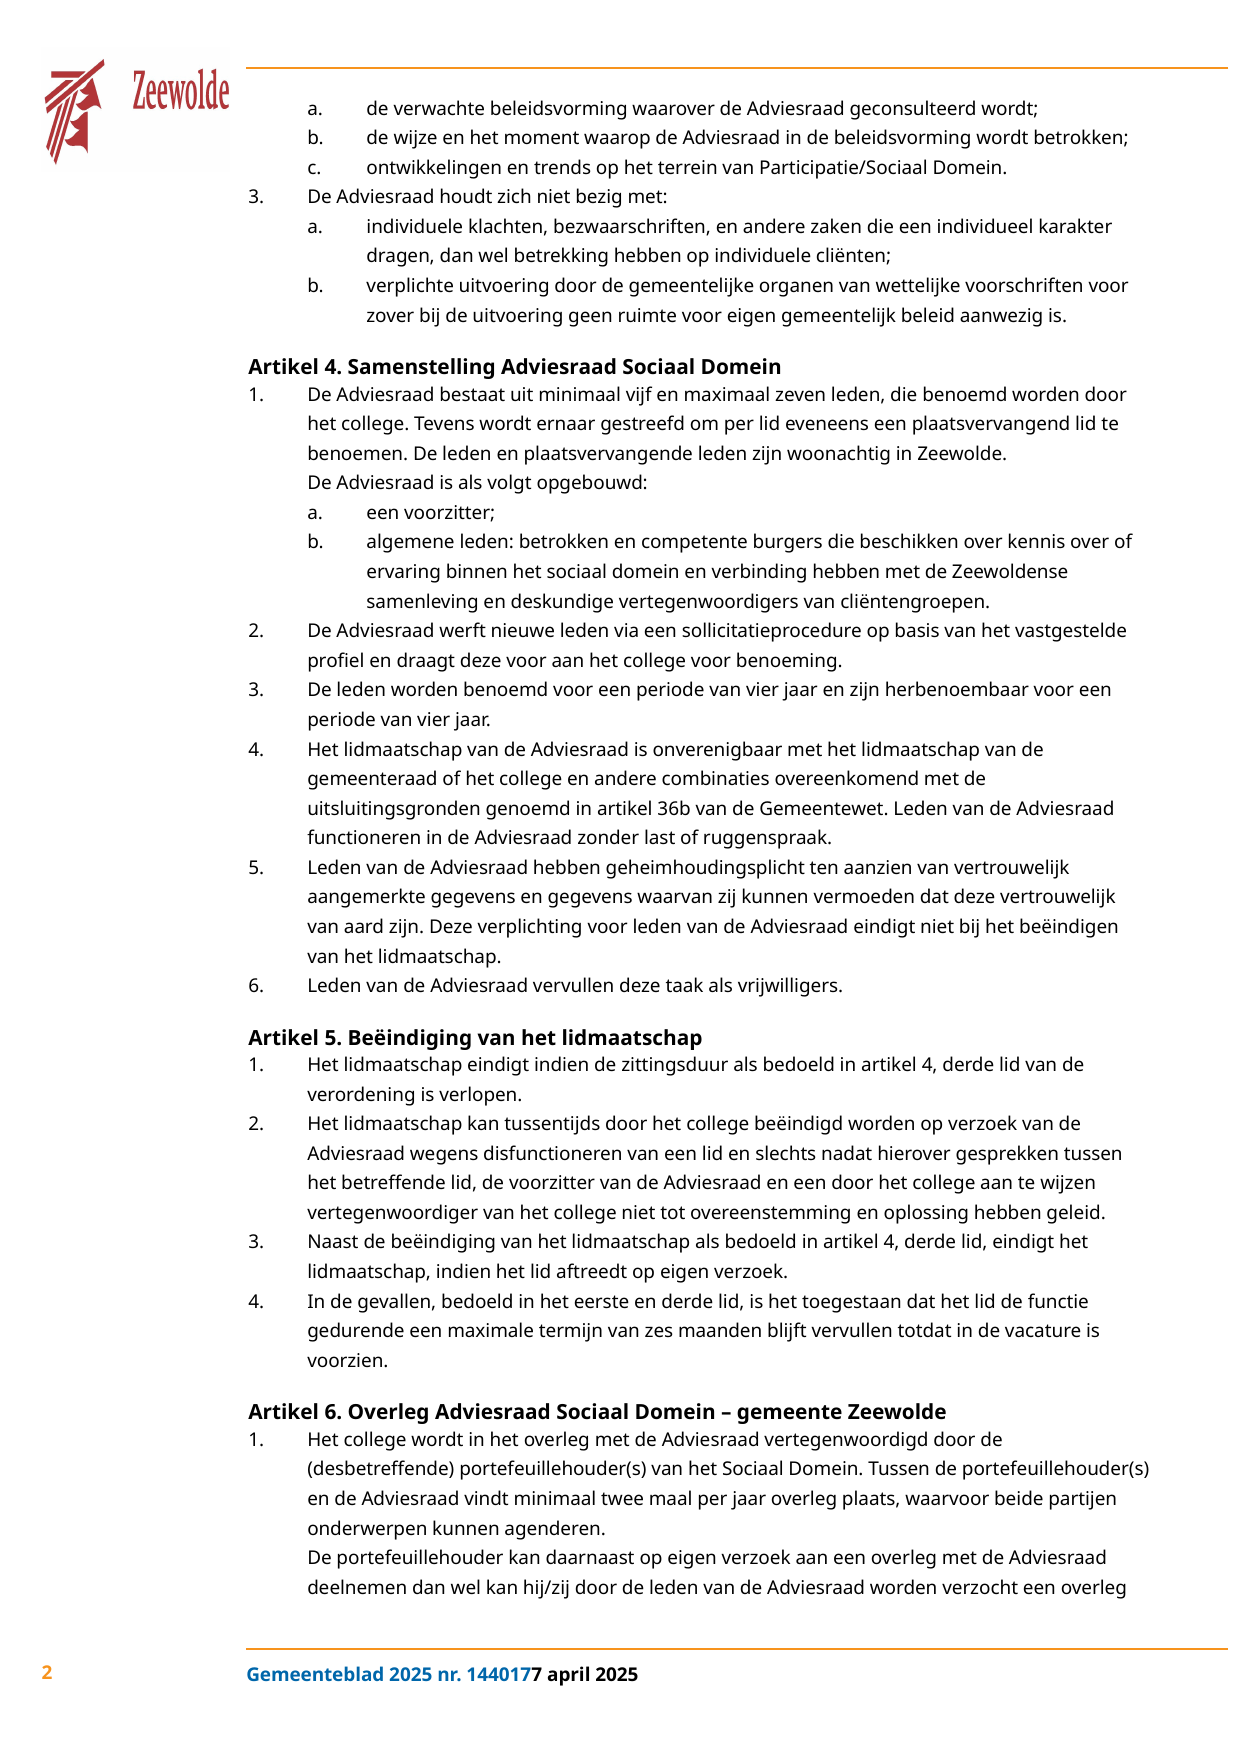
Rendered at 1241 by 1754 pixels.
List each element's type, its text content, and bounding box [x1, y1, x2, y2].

list De Adviesraad werft nieuwe leden via een sollicitatieprocedure op basis van het vastgestelde profiel en draagt deze voor aan het college voor benoeming. [248, 617, 1152, 673]
list Leden van de Adviesraad vervullen deze taak als vrijwilligers. [248, 972, 1152, 998]
list Het lidmaatschap kan tussentijds door het college beëindigd worden op verzoek van de Adviesraad wegens disfunctioneren van een lid en slechts nadat hierover gesprekken tussen het betreffende lid, de voorzitter van de Adviesraad en een door het college aan te wijzen vertegenwoordiger van het college niet tot overeenstemming en oplossing hebben geleid. [248, 1110, 1152, 1225]
list verplichte uitvoering door de gemeentelijke organen van wettelijke voorschriften voor zover bij de uitvoering geen ruimte voor eigen gemeentelijk beleid aanwezig is. [307, 272, 1152, 328]
list individuele klachten, bezwaarschriften, en andere zaken die een individueel karakter dragen, dan wel betrekking hebben op individuele cliënten; [307, 213, 1152, 268]
text Artikel 4. Samenstelling Adviesraad Sociaal Domein [248, 352, 1152, 381]
list algemene leden: betrokken en competente burgers die beschikken over kennis over of ervaring binnen het sociaal domein en verbinding hebben met de Zeewoldense samenleving en deskundige vertegenwoordigers van cliëntengroepen. [307, 529, 1152, 613]
list De Adviesraad houdt zich niet bezig met: [248, 183, 1152, 209]
picture [41, 47, 231, 172]
list Het college wordt in het overleg met de Adviesraad vertegenwoordigd door de (desbetreffende) portefeuillehouder(s) van het Sociaal Domein. Tussen de portefeuillehouder(s) en de Adviesraad vindt minimaal twee maal per jaar overleg plaats, waarvoor beide partijen onderwerpen kunnen agenderen. [248, 1426, 1152, 1540]
list Het lidmaatschap eindigt indien de zittingsduur als bedoeld in artikel 4, derde lid van de verordening is verlopen. [248, 1051, 1152, 1107]
list In de gevallen, bedoeld in het eerste en derde lid, is het toegestaan dat het lid de functie gedurende een maximale termijn van zes maanden blijft vervullen totdat in de vacature is voorzien. [248, 1288, 1152, 1373]
list De portefeuillehouder kan daarnaast op eigen verzoek aan een overleg met de Adviesraad deelnemen dan wel kan hij/zij door de leden van de Adviesraad worden verzocht een overleg [248, 1544, 1152, 1599]
text Artikel 6. Overleg Adviesraad Sociaal Domein – gemeente Zeewolde [248, 1397, 1152, 1426]
list de wijze en het moment waarop de Adviesraad in de beleidsvorming wordt betrokken; [307, 124, 1152, 150]
list een voorzitter; [307, 499, 1152, 525]
list Het lidmaatschap van de Adviesraad is onverenigbaar met het lidmaatschap van de gemeenteraad of het college en andere combinaties overeenkomend met de uitsluitingsgronden genoemd in artikel 36b van de Gemeentewet. Leden van de Adviesraad functioneren in de Adviesraad zonder last of ruggenspraak. [248, 736, 1152, 850]
list Leden van de Adviesraad hebben geheimhoudingsplicht ten aanzien van vertrouwelijk aangemerkte gegevens en gegevens waarvan zij kunnen vermoeden dat deze vertrouwelijk van aard zijn. Deze verplichting voor leden van de Adviesraad eindigt niet bij het beëindigen van het lidmaatschap. [248, 854, 1152, 968]
text Artikel 5. Beëindiging van het lidmaatschap [248, 1023, 1152, 1051]
list De Adviesraad bestaat uit minimaal vijf en maximaal zeven leden, die benoemd worden door het college. Tevens wordt ernaar gestreefd om per lid eveneens een plaatsvervangend lid te benoemen. De leden en plaatsvervangende leden zijn woonachtig in Zeewolde. [248, 381, 1152, 466]
list De leden worden benoemd voor een periode van vier jaar en zijn herbenoembaar voor een periode van vier jaar. [248, 677, 1152, 732]
list ontwikkelingen en trends op het terrein van Participatie/Sociaal Domein. [307, 154, 1152, 180]
list De Adviesraad is als volgt opgebouwd: [248, 469, 1152, 495]
list Naast de beëindiging van het lidmaatschap als bedoeld in artikel 4, derde lid, eindigt het lidmaatschap, indien het lid aftreedt op eigen verzoek. [248, 1229, 1152, 1284]
list de verwachte beleidsvorming waarover de Adviesraad geconsulteerd wordt; [307, 95, 1152, 121]
